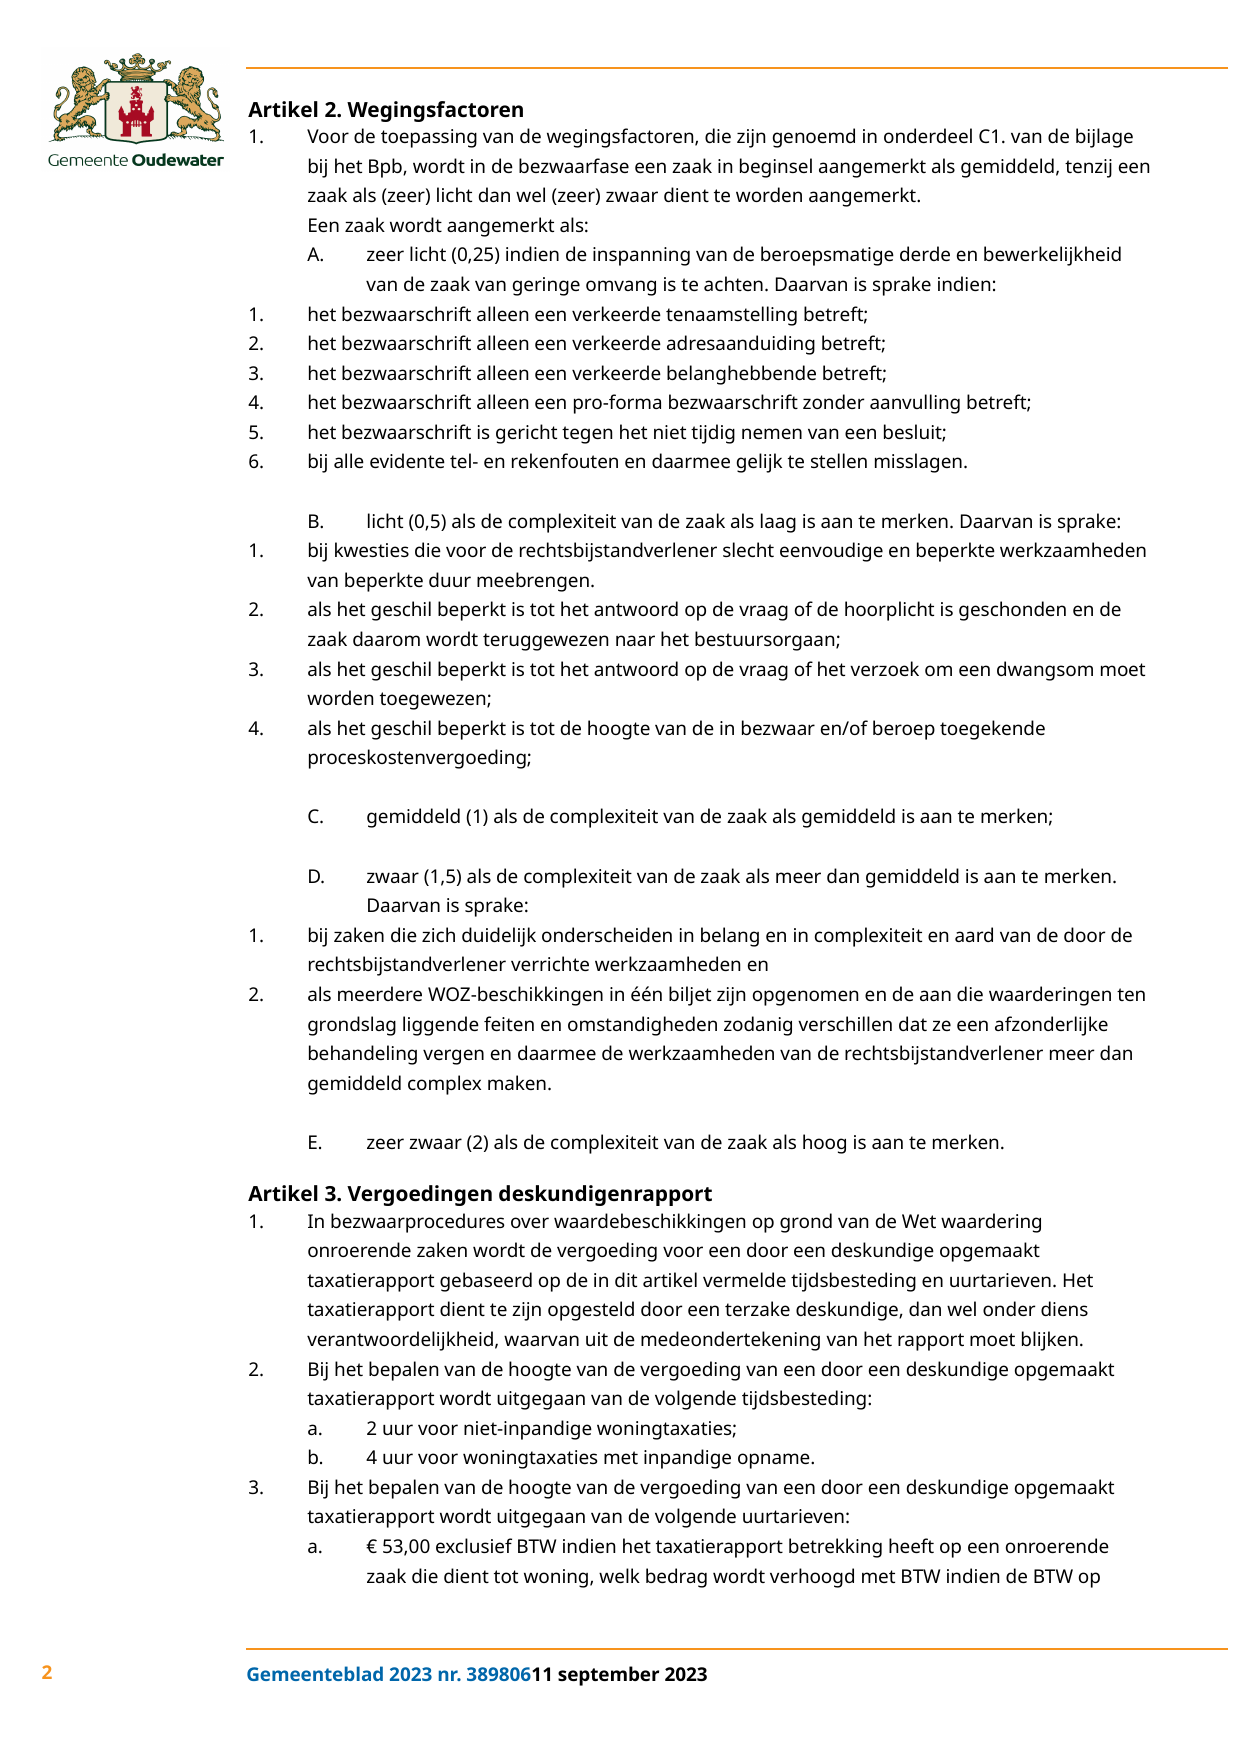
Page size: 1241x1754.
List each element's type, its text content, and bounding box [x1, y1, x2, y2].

text Artikel 3. Vergoedingen deskundigenrapport [248, 1179, 1152, 1208]
list 4 uur voor woningtaxaties met inpandige opname. [307, 1444, 1152, 1470]
list bij zaken die zich duidelijk onderscheiden in belang en in complexiteit en aard van de door de rechtsbijstandverlener verrichte werkzaamheden en [248, 922, 1152, 977]
list 2 uur voor niet-inpandige woningtaxaties; [307, 1415, 1152, 1441]
list zwaar (1,5) als de complexiteit van de zaak als meer dan gemiddeld is aan te merken. Daarvan is sprake: [307, 863, 1152, 918]
text Artikel 2. Wegingsfactoren [248, 95, 1152, 123]
picture [41, 47, 231, 172]
list Een zaak wordt aangemerkt als: [248, 212, 1152, 238]
list als het geschil beperkt is tot het antwoord op de vraag of het verzoek om een dwangsom moet worden toegewezen; [248, 656, 1152, 711]
list € 53,00 exclusief BTW indien het taxatierapport betrekking heeft op een onroerende zaak die dient tot woning, welk bedrag wordt verhoogd met BTW indien de BTW op [307, 1533, 1152, 1589]
list als meerdere WOZ-beschikkingen in één biljet zijn opgenomen en de aan die waarderingen ten grondslag liggende feiten en omstandigheden zodanig verschillen dat ze een afzonderlijke behandeling vergen en daarmee de werkzaamheden van de rechtsbijstandverlener meer dan gemiddeld complex maken. [248, 981, 1152, 1096]
list als het geschil beperkt is tot de hoogte van de in bezwaar en/of beroep toegekende proceskostenvergoeding; [248, 715, 1152, 770]
list het bezwaarschrift is gericht tegen het niet tijdig nemen van een besluit; [248, 419, 1152, 445]
list licht (0,5) als de complexiteit van de zaak als laag is aan te merken. Daarvan is sprake: [307, 508, 1152, 533]
list zeer licht (0,25) indien de inspanning van de beroepsmatige derde en bewerkelijkheid van de zaak van geringe omvang is te achten. Daarvan is sprake indien: [307, 242, 1152, 297]
list gemiddeld (1) als de complexiteit van de zaak als gemiddeld is aan te merken; [307, 804, 1152, 829]
list Voor de toepassing van de wegingsfactoren, die zijn genoemd in onderdeel C1. van de bijlage bij het Bpb, wordt in de bezwaarfase een zaak in beginsel aangemerkt als gemiddeld, tenzij een zaak als (zeer) licht dan wel (zeer) zwaar dient te worden aangemerkt. [248, 123, 1152, 208]
list Bij het bepalen van de hoogte van de vergoeding van een door een deskundige opgemaakt taxatierapport wordt uitgegaan van de volgende uurtarieven: [248, 1474, 1152, 1529]
list In bezwaarprocedures over waardebeschikkingen op grond van de Wet waardering onroerende zaken wordt de vergoeding voor een door een deskundige opgemaakt taxatierapport gebaseerd op de in dit artikel vermelde tijdsbesteding en uurtarieven. Het taxatierapport dient te zijn opgesteld door een terzake deskundige, dan wel onder diens verantwoordelijkheid, waarvan uit de medeondertekening van het rapport moet blijken. [248, 1208, 1152, 1352]
list het bezwaarschrift alleen een verkeerde belanghebbende betreft; [248, 360, 1152, 386]
list zeer zwaar (2) als de complexiteit van de zaak als hoog is aan te merken. [307, 1129, 1152, 1155]
list bij alle evidente tel- en rekenfouten en daarmee gelijk te stellen misslagen. [248, 449, 1152, 474]
list Bij het bepalen van de hoogte van de vergoeding van een door een deskundige opgemaakt taxatierapport wordt uitgegaan van de volgende tijdsbesteding: [248, 1356, 1152, 1411]
list het bezwaarschrift alleen een pro-forma bezwaarschrift zonder aanvulling betreft; [248, 389, 1152, 415]
list bij kwesties die voor de rechtsbijstandverlener slecht eenvoudige en beperkte werkzaamheden van beperkte duur meebrengen. [248, 537, 1152, 593]
list het bezwaarschrift alleen een verkeerde tenaamstelling betreft; [248, 301, 1152, 326]
list als het geschil beperkt is tot het antwoord op de vraag of de hoorplicht is geschonden en de zaak daarom wordt teruggewezen naar het bestuursorgaan; [248, 597, 1152, 652]
list het bezwaarschrift alleen een verkeerde adresaanduiding betreft; [248, 330, 1152, 356]
